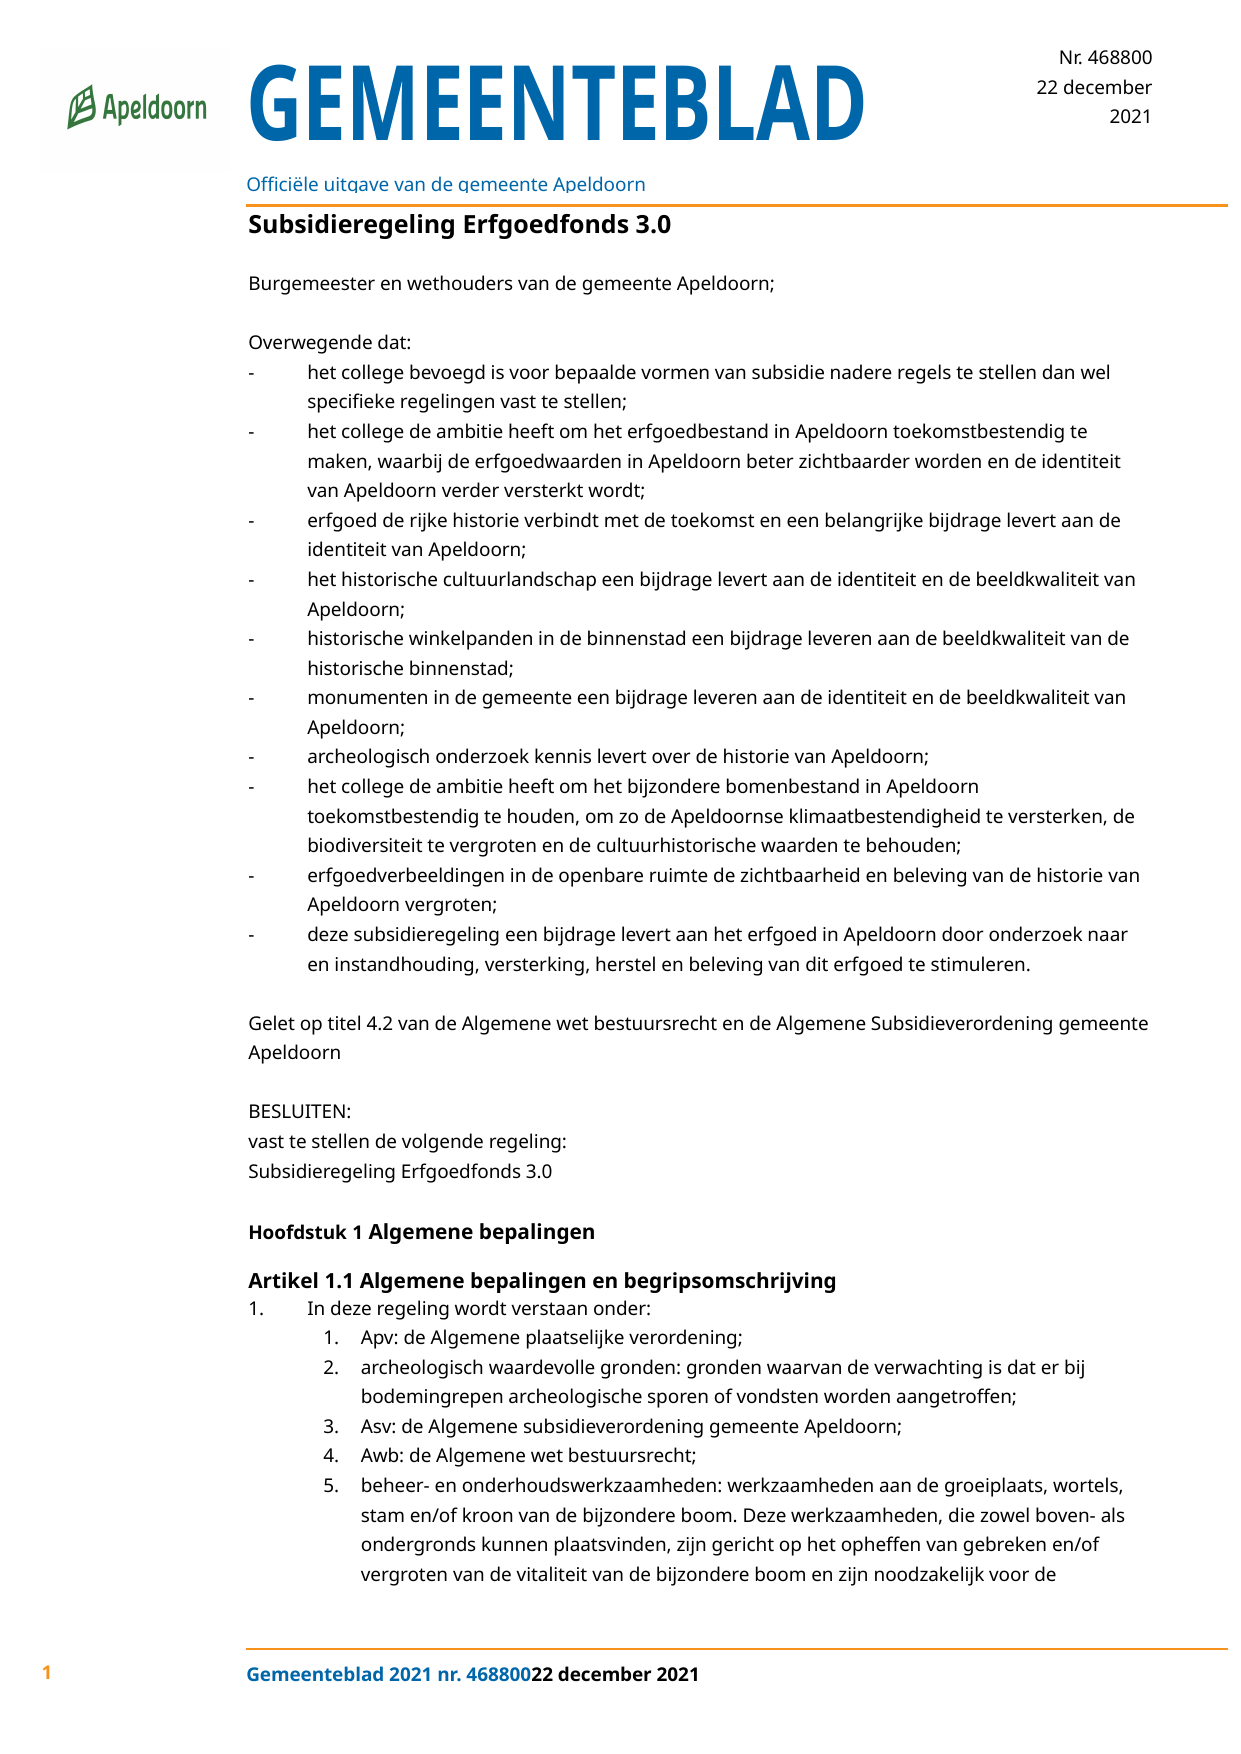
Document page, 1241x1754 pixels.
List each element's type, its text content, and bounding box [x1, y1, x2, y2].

text Subsidieregeling Erfgoedfonds 3.0 [248, 1158, 1152, 1183]
list archeologisch onderzoek kennis levert over de historie van Apeldoorn; [248, 744, 1152, 769]
list deze subsidieregeling een bijdrage levert aan het erfgoed in Apeldoorn door onderzoek naar en instandhouding, versterking, herstel en beleving van dit erfgoed te stimuleren. [248, 921, 1152, 976]
text Overwegende dat: [248, 329, 1152, 355]
list Awb: de Algemene wet bestuursrecht; [323, 1443, 1152, 1468]
text Artikel 1.1 Algemene bepalingen en begripsomschrijving [248, 1266, 1152, 1295]
list historische winkelpanden in de binnenstad een bijdrage leveren aan de beeldkwaliteit van de historische binnenstad; [248, 625, 1152, 681]
list het college bevoegd is voor bepaalde vormen van subsidie nadere regels te stellen dan wel specifieke regelingen vast te stellen; [248, 359, 1152, 414]
list monumenten in de gemeente een bijdrage leveren aan de identiteit en de beeldkwaliteit van Apeldoorn; [248, 684, 1152, 740]
list erfgoedverbeeldingen in de openbare ruimte de zichtbaarheid en beleving van de historie van Apeldoorn vergroten; [248, 862, 1152, 917]
list beheer- en onderhoudswerkzaamheden: werkzaamheden aan de groeiplaats, wortels, stam en/of kroon van de bijzondere boom. Deze werkzaamheden, die zowel boven- als ondergronds kunnen plaatsvinden, zijn gericht op het opheffen van gebreken en/of vergroten van de vitaliteit van de bijzondere boom en zijn noodzakelijk voor de [323, 1472, 1152, 1587]
text BESLUITEN: [248, 1099, 1152, 1124]
text Burgemeester en wethouders van de gemeente Apeldoorn; [248, 270, 1152, 296]
text Hoofdstuk 1 Algemene bepalingen [248, 1217, 1152, 1245]
picture [41, 47, 231, 172]
list erfgoed de rijke historie verbindt met de toekomst en een belangrijke bijdrage levert aan de identiteit van Apeldoorn; [248, 507, 1152, 562]
list archeologisch waardevolle gronden: gronden waarvan de verwachting is dat er bij bodemingrepen archeologische sporen of vondsten worden aangetroffen; [323, 1354, 1152, 1409]
list het historische cultuurlandschap een bijdrage levert aan de identiteit en de beeldkwaliteit van Apeldoorn; [248, 566, 1152, 621]
list het college de ambitie heeft om het erfgoedbestand in Apeldoorn toekomstbestendig te maken, waarbij de erfgoedwaarden in Apeldoorn beter zichtbaarder worden en de identiteit van Apeldoorn verder versterkt wordt; [248, 418, 1152, 503]
list Asv: de Algemene subsidieverordening gemeente Apeldoorn; [323, 1413, 1152, 1439]
list In deze regeling wordt verstaan onder: [248, 1295, 1152, 1320]
text Subsidieregeling Erfgoedfonds 3.0 [248, 207, 1152, 241]
list het college de ambitie heeft om het bijzondere bomenbestand in Apeldoorn toekomstbestendig te houden, om zo de Apeldoornse klimaatbestendigheid te versterken, de biodiversiteit te vergroten en de cultuurhistorische waarden te behouden; [248, 773, 1152, 858]
text vast te stellen de volgende regeling: [248, 1128, 1152, 1154]
text Gelet op titel 4.2 van de Algemene wet bestuursrecht en de Algemene Subsidieverordening gemeente Apeldoorn [248, 1010, 1152, 1065]
list Apv: de Algemene plaatselijke verordening; [323, 1324, 1152, 1350]
